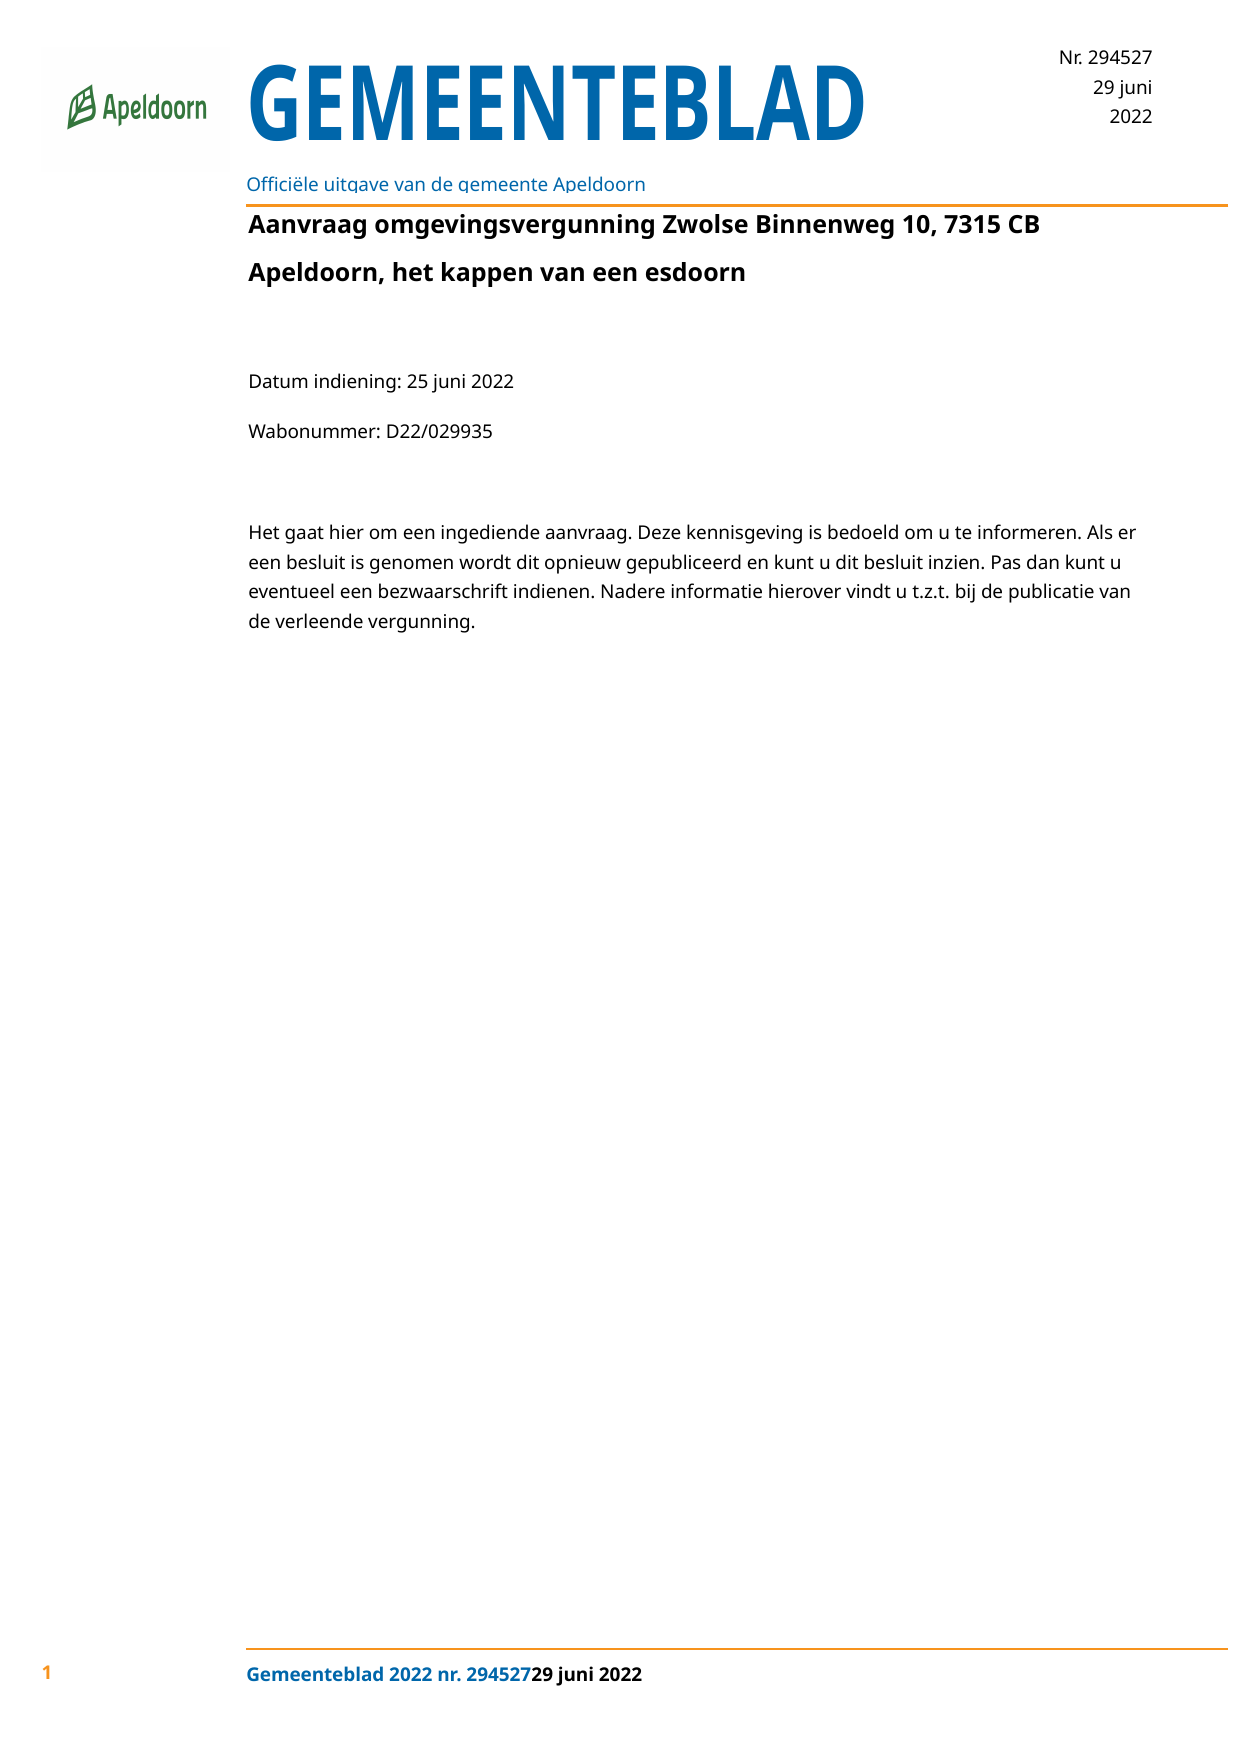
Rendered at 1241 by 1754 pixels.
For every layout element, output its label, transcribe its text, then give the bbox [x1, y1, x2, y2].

text Aanvraag omgevingsvergunning Zwolse Binnenweg 10, 7315 CB Apeldoorn, het kappen van een esdoorn [248, 207, 1152, 288]
text Datum indiening: 25 juni 2022 [248, 368, 1152, 394]
picture [41, 47, 231, 172]
text Wabonummer: D22/029935 [248, 419, 1152, 444]
text Het gaat hier om een ingediende aanvraag. Deze kennisgeving is bedoeld om u te informeren. Als er een besluit is genomen wordt dit opnieuw gepubliceerd en kunt u dit besluit inzien. Pas dan kunt u eventueel een bezwaarschrift indienen. Nadere informatie hierover vindt u t.z.t. bij de publicatie van de verleende vergunning. [248, 519, 1152, 634]
